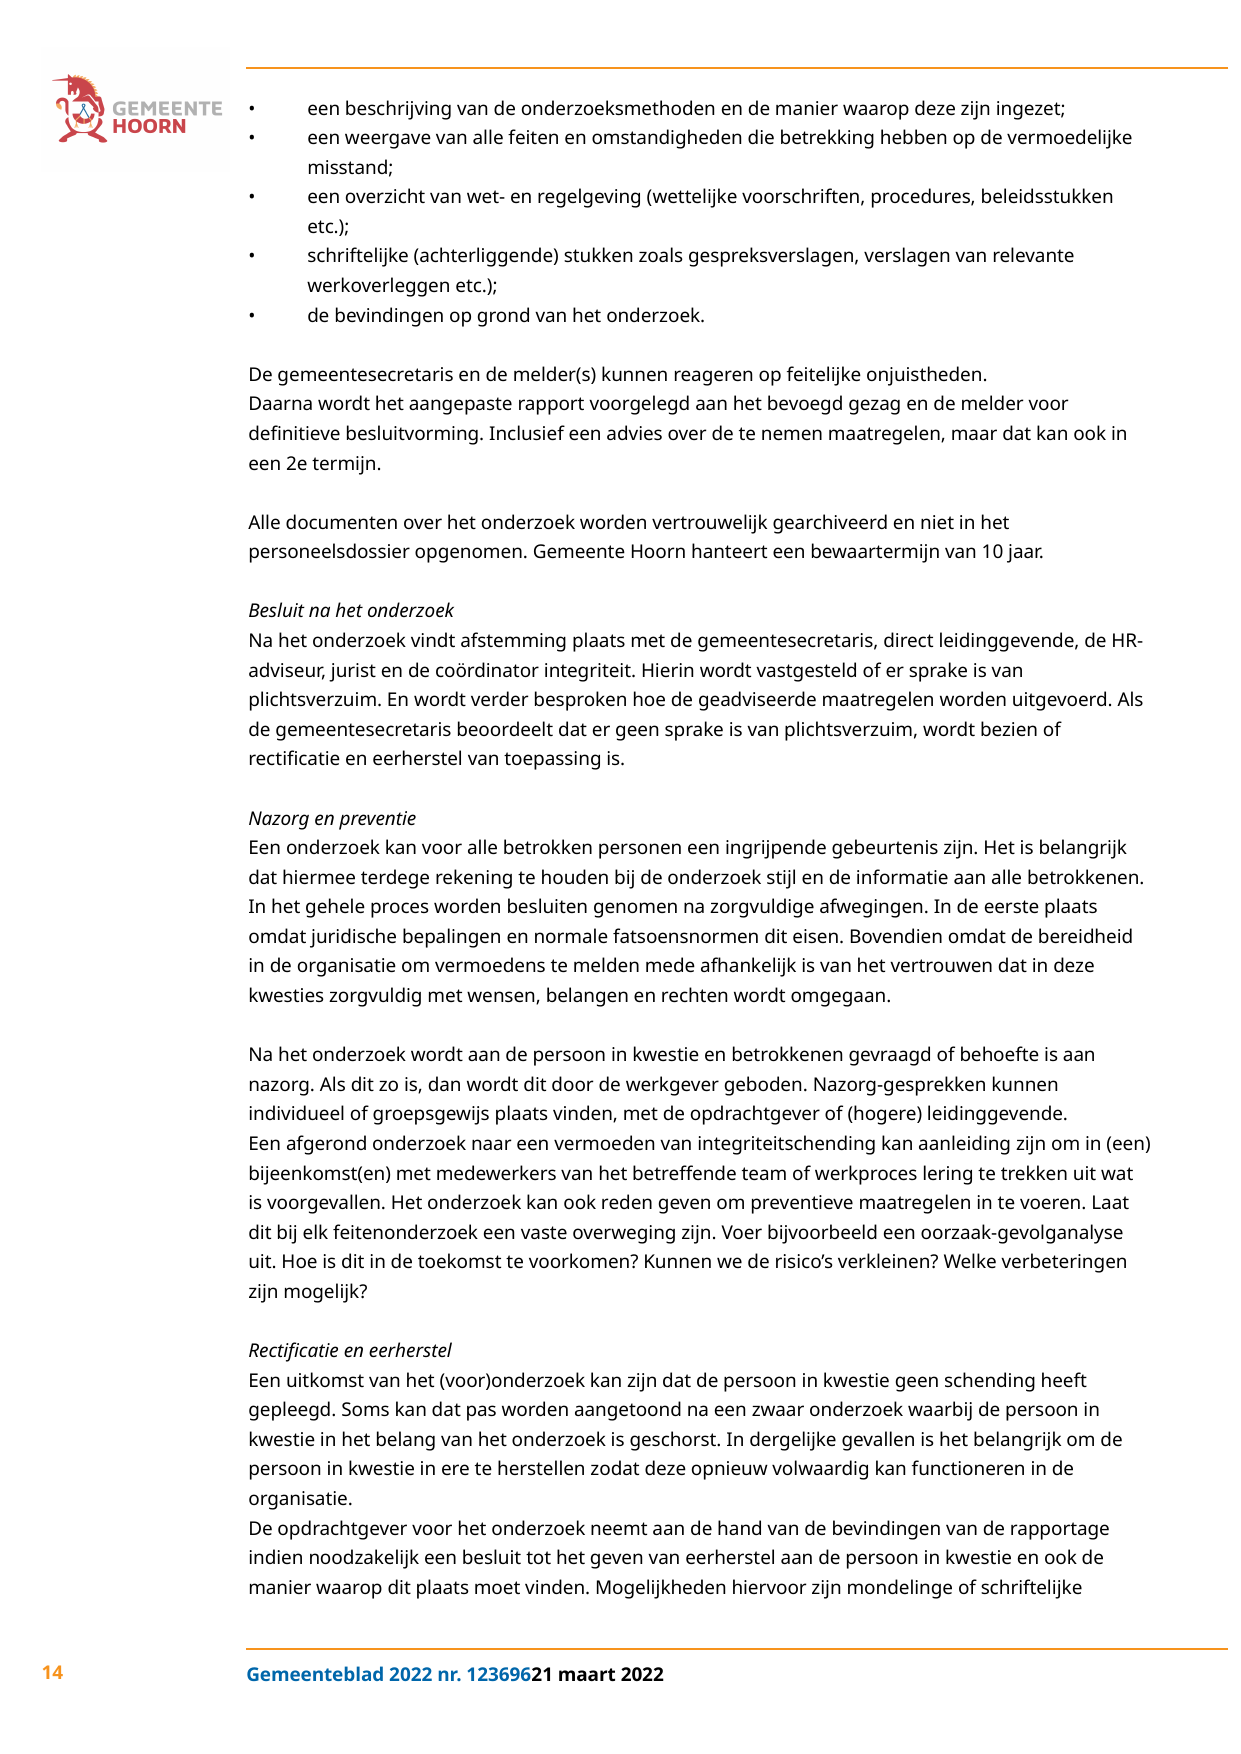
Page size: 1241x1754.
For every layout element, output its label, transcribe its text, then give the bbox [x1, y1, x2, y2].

text Na het onderzoek wordt aan de persoon in kwestie en betrokkenen gevraagd of behoefte is aan nazorg. Als dit zo is, dan wordt dit door de werkgever geboden. Nazorg-gesprekken kunnen individueel of groepsgewijs plaats vinden, met de opdrachtgever of (hogere) leidinggevende. [248, 1041, 1152, 1126]
text Een onderzoek kan voor alle betrokken personen een ingrijpende gebeurtenis zijn. Het is belangrijk dat hiermee terdege rekening te houden bij de onderzoek stijl en de informatie aan alle betrokkenen. In het gehele proces worden besluiten genomen na zorgvuldige afwegingen. In de eerste plaats omdat juridische bepalingen en normale fatsoensnormen dit eisen. Bovendien omdat de bereidheid in de organisatie om vermoedens te melden mede afhankelijk is van het vertrouwen dat in deze kwesties zorgvuldig met wensen, belangen en rechten wordt omgegaan. [248, 834, 1152, 1008]
list de bevindingen op grond van het onderzoek. [248, 302, 1152, 328]
text Nazorg en preventie [248, 805, 1152, 831]
text Besluit na het onderzoek [248, 598, 1152, 623]
picture [41, 47, 231, 172]
text Een uitkomst van het (voor)onderzoek kan zijn dat de persoon in kwestie geen schending heeft gepleegd. Soms kan dat pas worden aangetoond na een zwaar onderzoek waarbij de persoon in kwestie in het belang van het onderzoek is geschorst. In dergelijke gevallen is het belangrijk om de persoon in kwestie in ere te herstellen zodat deze opnieuw volwaardig kan functioneren in de organisatie. [248, 1367, 1152, 1511]
list een weergave van alle feiten en omstandigheden die betrekking hebben op de vermoedelijke misstand; [248, 124, 1152, 180]
text De opdrachtgever voor het onderzoek neemt aan de hand van de bevindingen van de rapportage indien noodzakelijk een besluit tot het geven van eerherstel aan de persoon in kwestie en ook de manier waarop dit plaats moet vinden. Mogelijkheden hiervoor zijn mondelinge of schriftelijke [248, 1515, 1152, 1600]
list een beschrijving van de onderzoeksmethoden en de manier waarop deze zijn ingezet; [248, 95, 1152, 121]
text Rectificatie en eerherstel [248, 1337, 1152, 1363]
list schriftelijke (achterliggende) stukken zoals gespreksverslagen, verslagen van relevante werkoverleggen etc.); [248, 243, 1152, 298]
text De gemeentesecretaris en de melder(s) kunnen reageren op feitelijke onjuistheden. [248, 361, 1152, 387]
text Een afgerond onderzoek naar een vermoeden van integriteitschending kan aanleiding zijn om in (een) bijeenkomst(en) met medewerkers van het betreffende team of werkproces lering te trekken uit wat is voorgevallen. Het onderzoek kan ook reden geven om preventieve maatregelen in te voeren. Laat dit bij elk feitenonderzoek een vaste overweging zijn. Voer bijvoorbeeld een oorzaak-gevolganalyse uit. Hoe is dit in de toekomst te voorkomen? Kunnen we de risico’s verkleinen? Welke verbeteringen zijn mogelijk? [248, 1130, 1152, 1304]
text Daarna wordt het aangepaste rapport voorgelegd aan het bevoegd gezag en de melder voor definitieve besluitvorming. Inclusief een advies over de te nemen maatregelen, maar dat kan ook in een 2e termijn. [248, 391, 1152, 476]
text Na het onderzoek vindt afstemming plaats met de gemeentesecretaris, direct leidinggevende, de HR-adviseur, jurist en de coördinator integriteit. Hierin wordt vastgesteld of er sprake is van plichtsverzuim. En wordt verder besproken hoe de geadviseerde maatregelen worden uitgevoerd. Als de gemeentesecretaris beoordeelt dat er geen sprake is van plichtsverzuim, wordt bezien of rectificatie en eerherstel van toepassing is. [248, 627, 1152, 771]
list een overzicht van wet- en regelgeving (wettelijke voorschriften, procedures, beleidsstukken etc.); [248, 183, 1152, 239]
text Alle documenten over het onderzoek worden vertrouwelijk gearchiveerd en niet in het personeelsdossier opgenomen. Gemeente Hoorn hanteert een bewaartermijn van 10 jaar. [248, 509, 1152, 564]
